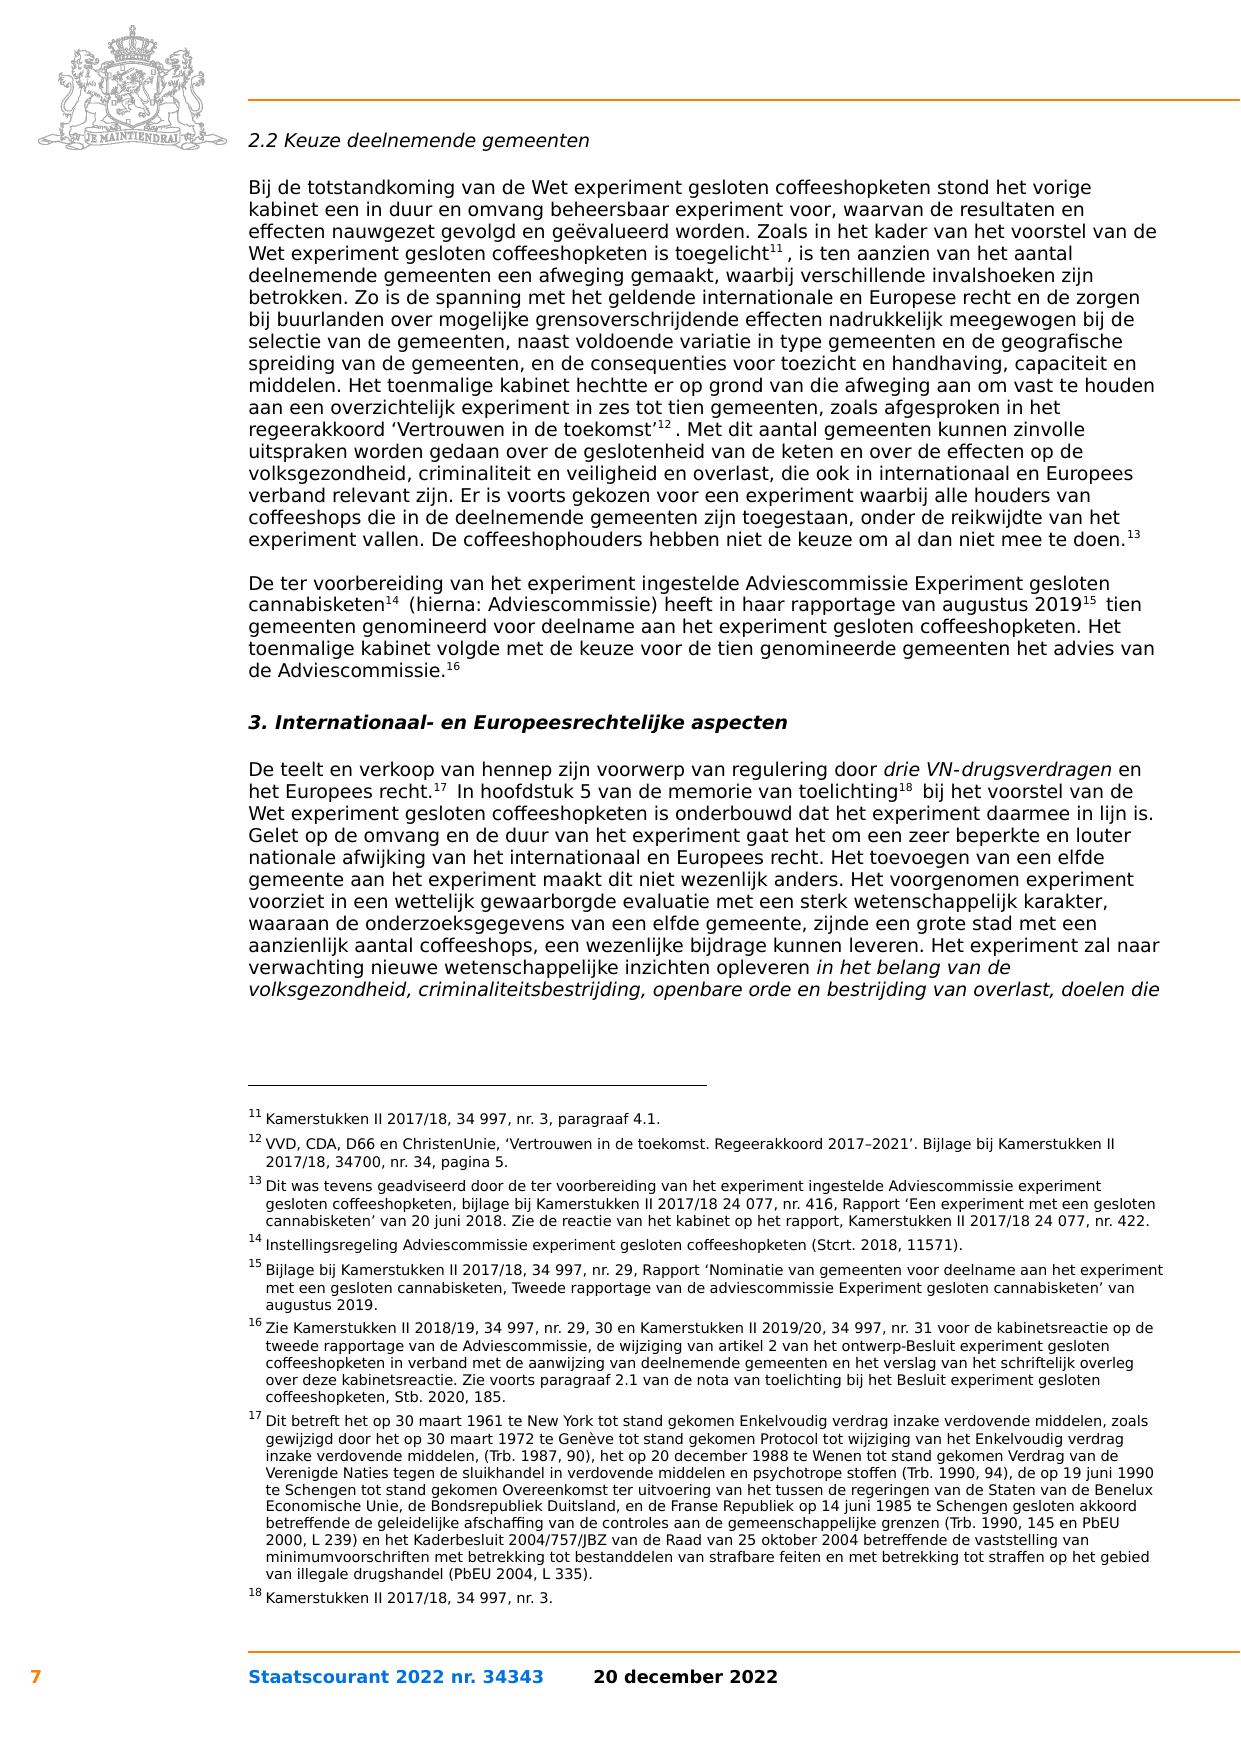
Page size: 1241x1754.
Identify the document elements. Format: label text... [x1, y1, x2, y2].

text Bij de totstandkoming van de Wet experiment gesloten coffeeshopketen stond het vorige kabinet een in duur en omvang beheersbaar experiment voor, waarvan de resultaten en effecten nauwgezet gevolgd en geëvalueerd worden. Zoals in het kader van het voorstel van de Wet experiment gesloten coffeeshopketen is toegelicht, is ten aanzien van het aantal deelnemende gemeenten een afweging gemaakt, waarbij verschillende invalshoeken zijn betrokken. Zo is de spanning met het geldende internationale en Europese recht en de zorgen bij buurlanden over mogelijke grensoverschrijdende effecten nadrukkelijk meegewogen bij de selectie van de gemeenten, naast voldoende variatie in type gemeenten en de geografische spreiding van de gemeenten, en de consequenties voor toezicht en handhaving, capaciteit en middelen. Het toenmalige kabinet hechtte er op grond van die afweging aan om vast te houden aan een overzichtelijk experiment in zes tot tien gemeenten, zoals afgesproken in het regeerakkoord ‘Vertrouwen in de toekomst’. Met dit aantal gemeenten kunnen zinvolle uitspraken worden gedaan over de geslotenheid van de keten en over de effecten op de volksgezondheid, criminaliteit en veiligheid en overlast, die ook in internationaal en Europees verband relevant zijn. Er is voorts gekozen voor een experiment waarbij alle houders van coffeeshops die in de deelnemende gemeenten zijn toegestaan, onder de reikwijdte van het experiment vallen. De coffeeshophouders hebben niet de keuze om al dan niet mee te doen. [248, 177, 1163, 551]
picture [38, 25, 227, 150]
subtitle 2.2 Keuze deelnemende gemeenten [248, 130, 1163, 152]
text De teelt en verkoop van hennep zijn voorwerp van regulering door drie VN‑drugsverdragen en het Europees recht. In hoofdstuk 5 van de memorie van toelichting bij het voorstel van de Wet experiment gesloten coffeeshopketen is onderbouwd dat het experiment daarmee in lijn is. Gelet op de omvang en de duur van het experiment gaat het om een zeer beperkte en louter nationale afwijking van het internationaal en Europees recht. Het toevoegen van een elfde gemeente aan het experiment maakt dit niet wezenlijk anders. Het voorgenomen experiment voorziet in een wettelijk gewaarborgde evaluatie met een sterk wetenschappelijk karakter, waaraan de onderzoeksgegevens van een elfde gemeente, zijnde een grote stad met een aanzienlijk aantal coffeeshops, een wezenlijke bijdrage kunnen leveren. Het experiment zal naar verwachting nieuwe wetenschappelijke inzichten opleveren in het belang van de volksgezondheid, criminaliteitsbestrijding, openbare orde en bestrijding van overlast, doelen die [248, 759, 1163, 1001]
text Instellingsregeling Adviescommissie experiment gesloten coffeeshopketen (Stcrt. 2018, 11571). [248, 1233, 1163, 1255]
text Kamerstukken II 2017/18, 34 997, nr. 3, paragraaf 4.1. [248, 1107, 1163, 1129]
subtitle 3. Internationaal- en Europeesrechtelijke aspecten [248, 712, 1163, 734]
text De ter voorbereiding van het experiment ingestelde Adviescommissie Experiment gesloten cannabisketen (hierna: Adviescommissie) heeft in haar rapportage van augustus 2019 tien gemeenten genomineerd voor deelname aan het experiment gesloten coffeeshopketen. Het toenmalige kabinet volgde met de keuze voor de tien genomineerde gemeenten het advies van de Adviescommissie. [248, 572, 1163, 682]
text Zie Kamerstukken II 2018/19, 34 997, nr. 29, 30 en Kamerstukken II 2019/20, 34 997, nr. 31 voor de kabinetsreactie op de tweede rapportage van de Adviescommissie, de wijziging van artikel 2 van het ontwerp-Besluit experiment gesloten coffeeshopketen in verband met de aanwijzing van deelnemende gemeenten en het verslag van het schriftelijk overleg over deze kabinetsreactie. Zie voorts paragraaf 2.1 van de nota van toelichting bij het Besluit experiment gesloten coffeeshopketen, Stb. 2020, 185. [248, 1316, 1163, 1406]
text Dit was tevens geadviseerd door de ter voorbereiding van het experiment ingestelde Adviescommissie experiment gesloten coffeeshopketen, bijlage bij Kamerstukken II 2017/18 24 077, nr. 416, Rapport ‘Een experiment met een gesloten cannabisketen’ van 20 juni 2018. Zie de reactie van het kabinet op het rapport, Kamerstukken II 2017/18 24 077, nr. 422. [248, 1174, 1163, 1230]
text Bijlage bij Kamerstukken II 2017/18, 34 997, nr. 29, Rapport ‘Nominatie van gemeenten voor deelname aan het experiment met een gesloten cannabisketen, Tweede rapportage van de adviescommissie Experiment gesloten cannabisketen’ van augustus 2019. [248, 1258, 1163, 1313]
text Dit betreft het op 30 maart 1961 te New York tot stand gekomen Enkelvoudig verdrag inzake verdovende middelen, zoals gewijzigd door het op 30 maart 1972 te Genève tot stand gekomen Protocol tot wijziging van het Enkelvoudig verdrag inzake verdovende middelen, (Trb. 1987, 90), het op 20 december 1988 te Wenen tot stand gekomen Verdrag van de Verenigde Naties tegen de sluikhandel in verdovende middelen en psychotrope stoffen (Trb. 1990, 94), de op 19 juni 1990 te Schengen tot stand gekomen Overeenkomst ter uitvoering van het tussen de regeringen van de Staten van de Benelux Economische Unie, de Bondsrepubliek Duitsland, en de Franse Republiek op 14 juni 1985 te Schengen gesloten akkoord betreffende de geleidelijke afschaffing van de controles aan de gemeenschappelijke grenzen (Trb. 1990, 145 en PbEU 2000, L 239) en het Kaderbesluit 2004/757/JBZ van de Raad van 25 oktober 2004 betreffende de vaststelling van minimumvoorschriften met betrekking tot bestanddelen van strafbare feiten en met betrekking tot straffen op het gebied van illegale drugshandel (PbEU 2004, L 335). [248, 1409, 1163, 1583]
text Kamerstukken II 2017/18, 34 997, nr. 3. [248, 1586, 1163, 1608]
text VVD, CDA, D66 en ChristenUnie, ‘Vertrouwen in de toekomst. Regeerakkoord 2017–2021’. Bijlage bij Kamerstukken II 2017/18, 34700, nr. 34, pagina 5. [248, 1132, 1163, 1171]
